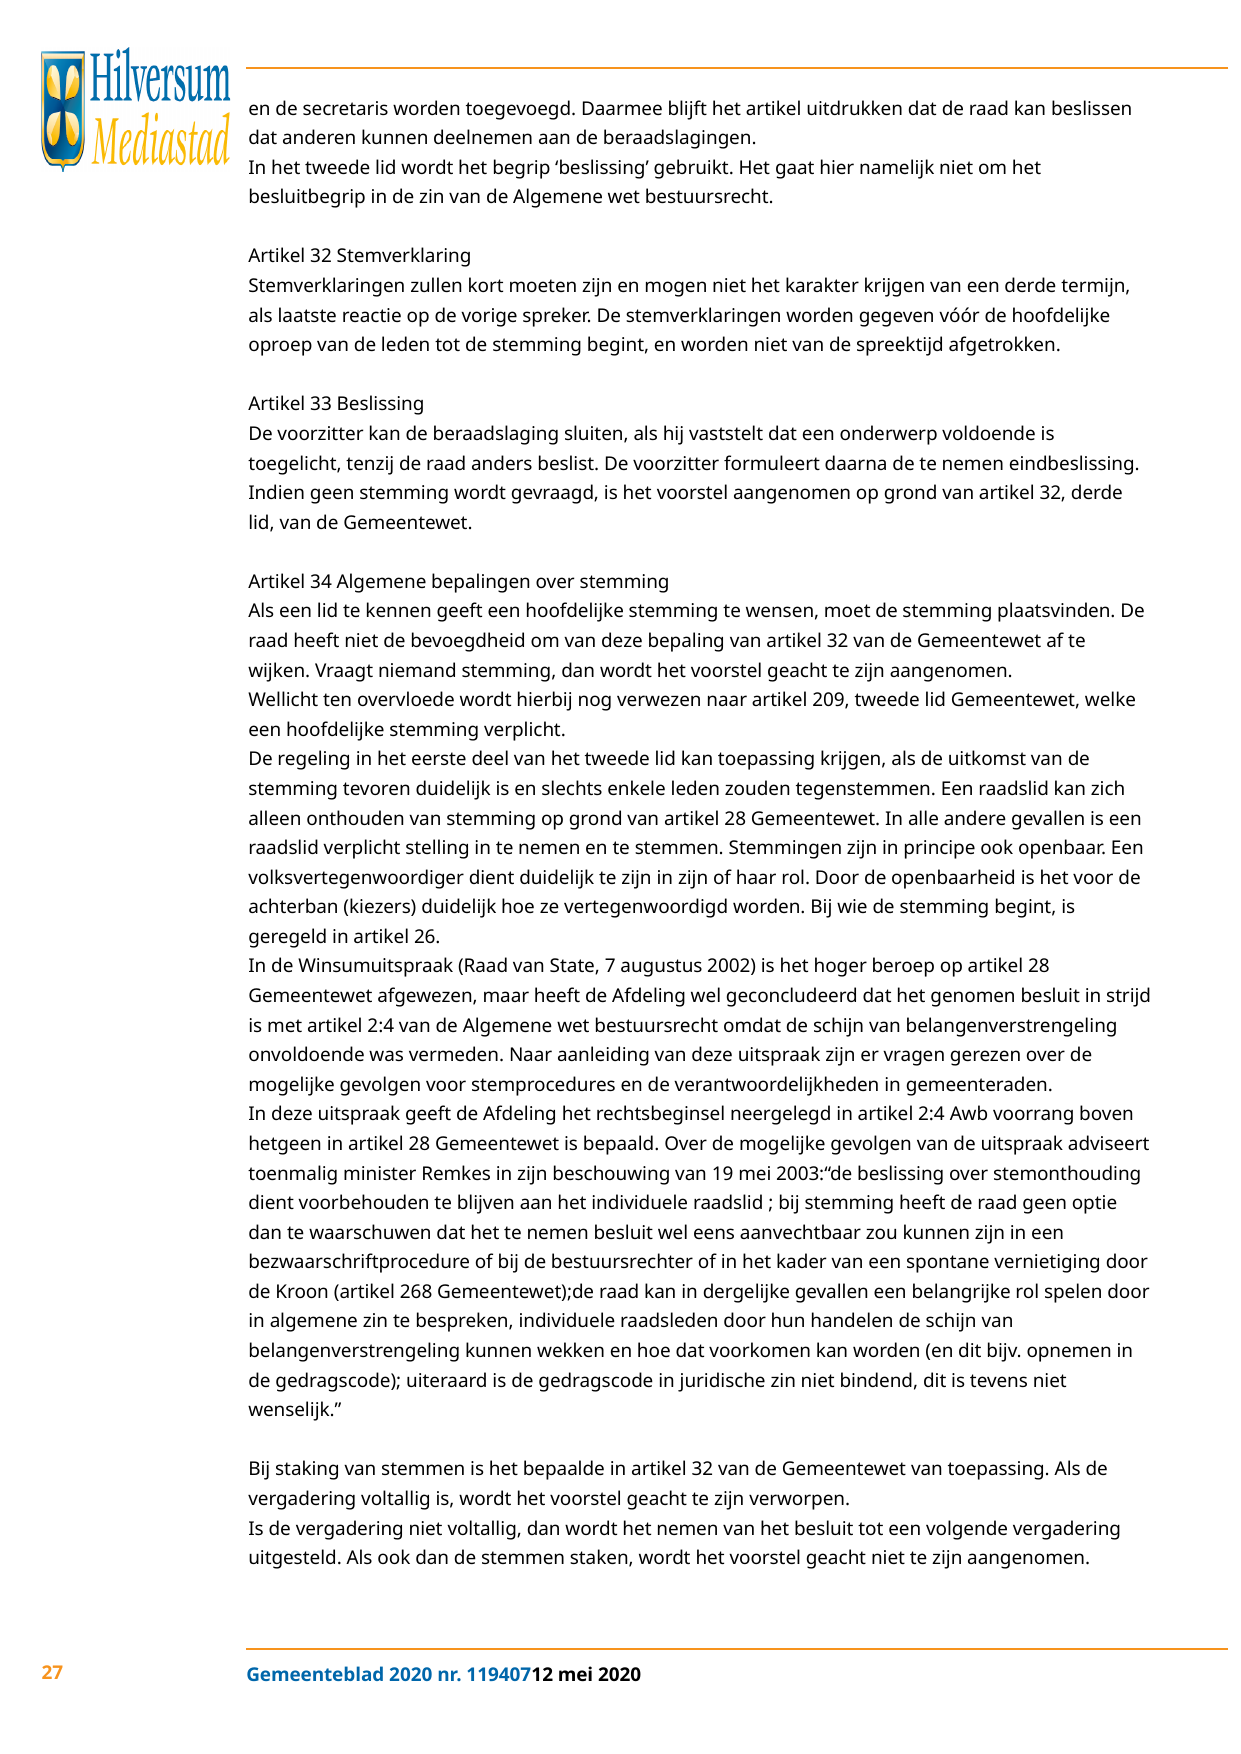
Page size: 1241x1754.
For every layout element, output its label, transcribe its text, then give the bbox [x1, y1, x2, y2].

text Bij staking van stemmen is het bepaalde in artikel 32 van de Gemeentewet van toepassing. Als de vergadering voltallig is, wordt het voorstel geacht te zijn verworpen. [248, 1456, 1152, 1511]
text In de Winsumuitspraak (Raad van State, 7 augustus 2002) is het hoger beroep op artikel 28 Gemeentewet afgewezen, maar heeft de Afdeling wel geconcludeerd dat het genomen besluit in strijd is met artikel 2:4 van de Algemene wet bestuursrecht omdat de schijn van belangenverstrengeling onvoldoende was vermeden. Naar aanleiding van deze uitspraak zijn er vragen gerezen over de mogelijke gevolgen voor stemprocedures en de verantwoordelijkheden in gemeenteraden. [248, 953, 1152, 1097]
picture [41, 47, 231, 172]
text In het tweede lid wordt het begrip ‘beslissing’ gebruikt. Het gaat hier namelijk niet om het besluitbegrip in de zin van de Algemene wet bestuursrecht. [248, 154, 1152, 209]
text en de secretaris worden toegevoegd. Daarmee blijft het artikel uitdrukken dat de raad kan beslissen dat anderen kunnen deelnemen aan de beraadslagingen. [248, 95, 1152, 150]
text Artikel 34 Algemene bepalingen over stemming [248, 568, 1152, 594]
text Artikel 33 Beslissing [248, 391, 1152, 416]
text Is de vergadering niet voltallig, dan wordt het nemen van het besluit tot een volgende vergadering uitgesteld. Als ook dan de stemmen staken, wordt het voorstel geacht niet te zijn aangenomen. [248, 1515, 1152, 1570]
text In deze uitspraak geeft de Afdeling het rechtsbeginsel neergelegd in artikel 2:4 Awb voorrang boven hetgeen in artikel 28 Gemeentewet is bepaald. Over de mogelijke gevolgen van de uitspraak adviseert toenmalig minister Remkes in zijn beschouwing van 19 mei 2003:“de beslissing over stemonthouding dient voorbehouden te blijven aan het individuele raadslid ; bij stemming heeft de raad geen optie dan te waarschuwen dat het te nemen besluit wel eens aanvechtbaar zou kunnen zijn in een bezwaarschriftprocedure of bij de bestuursrechter of in het kader van een spontane vernietiging door de Kroon (artikel 268 Gemeentewet);de raad kan in dergelijke gevallen een belangrijke rol spelen door in algemene zin te bespreken, individuele raadsleden door hun handelen de schijn van belangenverstrengeling kunnen wekken en hoe dat voorkomen kan worden (en dit bijv. opnemen in de gedragscode); uiteraard is de gedragscode in juridische zin niet bindend, dit is tevens niet wenselijk.” [248, 1101, 1152, 1422]
text Stemverklaringen zullen kort moeten zijn en mogen niet het karakter krijgen van een derde termijn, als laatste reactie op de vorige spreker. De stemverklaringen worden gegeven vóór de hoofdelijke oproep van de leden tot de stemming begint, en worden niet van de spreektijd afgetrokken. [248, 272, 1152, 357]
text Wellicht ten overvloede wordt hierbij nog verwezen naar artikel 209, tweede lid Gemeentewet, welke een hoofdelijke stemming verplicht. [248, 686, 1152, 742]
text Artikel 32 Stemverklaring [248, 243, 1152, 268]
text Als een lid te kennen geeft een hoofdelijke stemming te wensen, moet de stemming plaatsvinden. De raad heeft niet de bevoegdheid om van deze bepaling van artikel 32 van de Gemeentewet af te wijken. Vraagt niemand stemming, dan wordt het voorstel geacht te zijn aangenomen. [248, 598, 1152, 683]
text De regeling in het eerste deel van het tweede lid kan toepassing krijgen, als de uitkomst van de stemming tevoren duidelijk is en slechts enkele leden zouden tegenstemmen. Een raadslid kan zich alleen onthouden van stemming op grond van artikel 28 Gemeentewet. In alle andere gevallen is een raadslid verplicht stelling in te nemen en te stemmen. Stemmingen zijn in principe ook openbaar. Een volksvertegenwoordiger dient duidelijk te zijn in zijn of haar rol. Door de openbaarheid is het voor de achterban (kiezers) duidelijk hoe ze vertegenwoordigd worden. Bij wie de stemming begint, is geregeld in artikel 26. [248, 746, 1152, 949]
text De voorzitter kan de beraadslaging sluiten, als hij vaststelt dat een onderwerp voldoende is toegelicht, tenzij de raad anders beslist. De voorzitter formuleert daarna de te nemen eindbeslissing. Indien geen stemming wordt gevraagd, is het voorstel aangenomen op grond van artikel 32, derde lid, van de Gemeentewet. [248, 420, 1152, 535]
